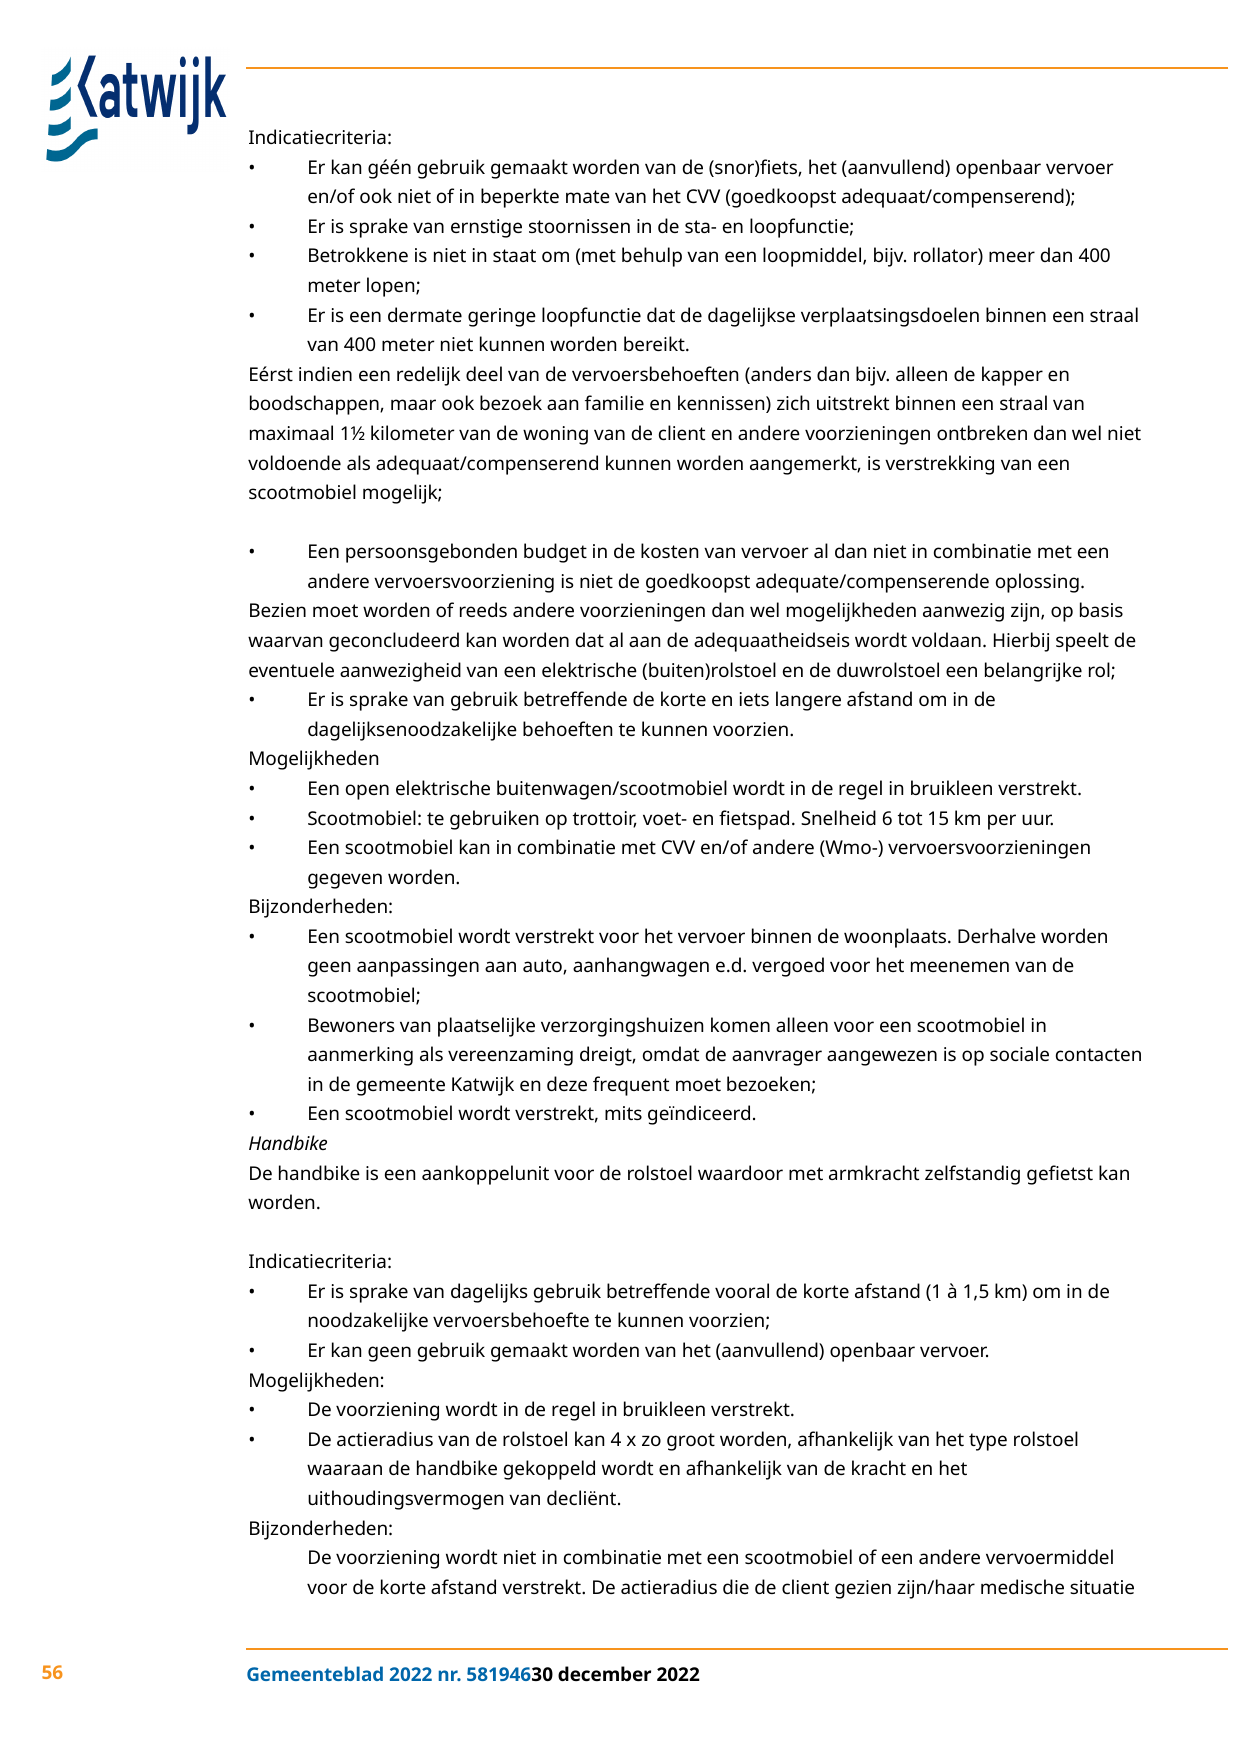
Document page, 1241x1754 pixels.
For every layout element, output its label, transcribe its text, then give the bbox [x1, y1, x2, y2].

list Een scootmobiel wordt verstrekt voor het vervoer binnen de woonplaats. Derhalve worden geen aanpassingen aan auto, aanhangwagen e.d. vergoed voor het meenemen van de scootmobiel; [248, 923, 1152, 1008]
text Mogelijkheden [248, 746, 1152, 771]
list De voorziening wordt in de regel in bruikleen verstrekt. [248, 1396, 1152, 1422]
list Een scootmobiel wordt verstrekt, mits geïndiceerd. [248, 1101, 1152, 1126]
list Er is sprake van dagelijks gebruik betreffende vooral de korte afstand (1 à 1,5 km) om in de noodzakelijke vervoersbehoefte te kunnen voorzien; [248, 1278, 1152, 1333]
text Bijzonderheden: [248, 1515, 1152, 1541]
list Er is sprake van gebruik betreffende de korte en iets langere afstand om in de dagelijksenoodzakelijke behoeften te kunnen voorzien. [248, 686, 1152, 742]
text De handbike is een aankoppelunit voor de rolstoel waardoor met armkracht zelfstandig gefietst kan worden. [248, 1160, 1152, 1215]
list Betrokkene is niet in staat om (met behulp van een loopmiddel, bijv. rollator) meer dan 400 meter lopen; [248, 243, 1152, 298]
text Handbike [248, 1130, 1152, 1156]
list Een scootmobiel kan in combinatie met CVV en/of andere (Wmo-) vervoersvoorzieningen gegeven worden. [248, 834, 1152, 890]
list De actieradius van de rolstoel kan 4 x zo groot worden, afhankelijk van het type rolstoel waaraan de handbike gekoppeld wordt en afhankelijk van de kracht en het uithoudingsvermogen van decliënt. [248, 1426, 1152, 1511]
list Bewoners van plaatselijke verzorgingshuizen komen alleen voor een scootmobiel in aanmerking als vereenzaming dreigt, omdat de aanvrager aangewezen is op sociale contacten in de gemeente Katwijk en deze frequent moet bezoeken; [248, 1012, 1152, 1097]
text Eérst indien een redelijk deel van de vervoersbehoeften (anders dan bijv. alleen de kapper en boodschappen, maar ook bezoek aan familie en kennissen) zich uitstrekt binnen een straal van maximaal 1½ kilometer van de woning van de client en andere voorzieningen ontbreken dan wel niet voldoende als adequaat/compenserend kunnen worden aangemerkt, is verstrekking van een scootmobiel mogelijk; [248, 361, 1152, 505]
list Een persoonsgebonden budget in de kosten van vervoer al dan niet in combinatie met een andere vervoersvoorziening is niet de goedkoopst adequate/compenserende oplossing. [248, 538, 1152, 594]
list Er kan geen gebruik gemaakt worden van het (aanvullend) openbaar vervoer. [248, 1337, 1152, 1363]
text Indicatiecriteria: [248, 1248, 1152, 1274]
list Een open elektrische buitenwagen/scootmobiel wordt in de regel in bruikleen verstrekt. [248, 775, 1152, 801]
text Bijzonderheden: [248, 893, 1152, 919]
list Er is een dermate geringe loopfunctie dat de dagelijkse verplaatsingsdoelen binnen een straal van 400 meter niet kunnen worden bereikt. [248, 302, 1152, 357]
text Bezien moet worden of reeds andere voorzieningen dan wel mogelijkheden aanwezig zijn, op basis waarvan geconcludeerd kan worden dat al aan de adequaatheidseis wordt voldaan. Hierbij speelt de eventuele aanwezigheid van een elektrische (buiten)rolstoel en de duwrolstoel een belangrijke rol; [248, 598, 1152, 683]
list Er kan géén gebruik gemaakt worden van de (snor)fiets, het (aanvullend) openbaar vervoer en/of ook niet of in beperkte mate van het CVV (goedkoopst adequaat/compenserend); [248, 154, 1152, 209]
list Scootmobiel: te gebruiken op trottoir, voet- en fietspad. Snelheid 6 tot 15 km per uur. [248, 805, 1152, 831]
text Indicatiecriteria: [248, 124, 1152, 150]
list Er is sprake van ernstige stoornissen in de sta- en loopfunctie; [248, 213, 1152, 239]
picture [41, 47, 231, 172]
list De voorziening wordt niet in combinatie met een scootmobiel of een andere vervoermiddel voor de korte afstand verstrekt. De actieradius die de client gezien zijn/haar medische situatie [248, 1544, 1152, 1600]
text Mogelijkheden: [248, 1367, 1152, 1393]
